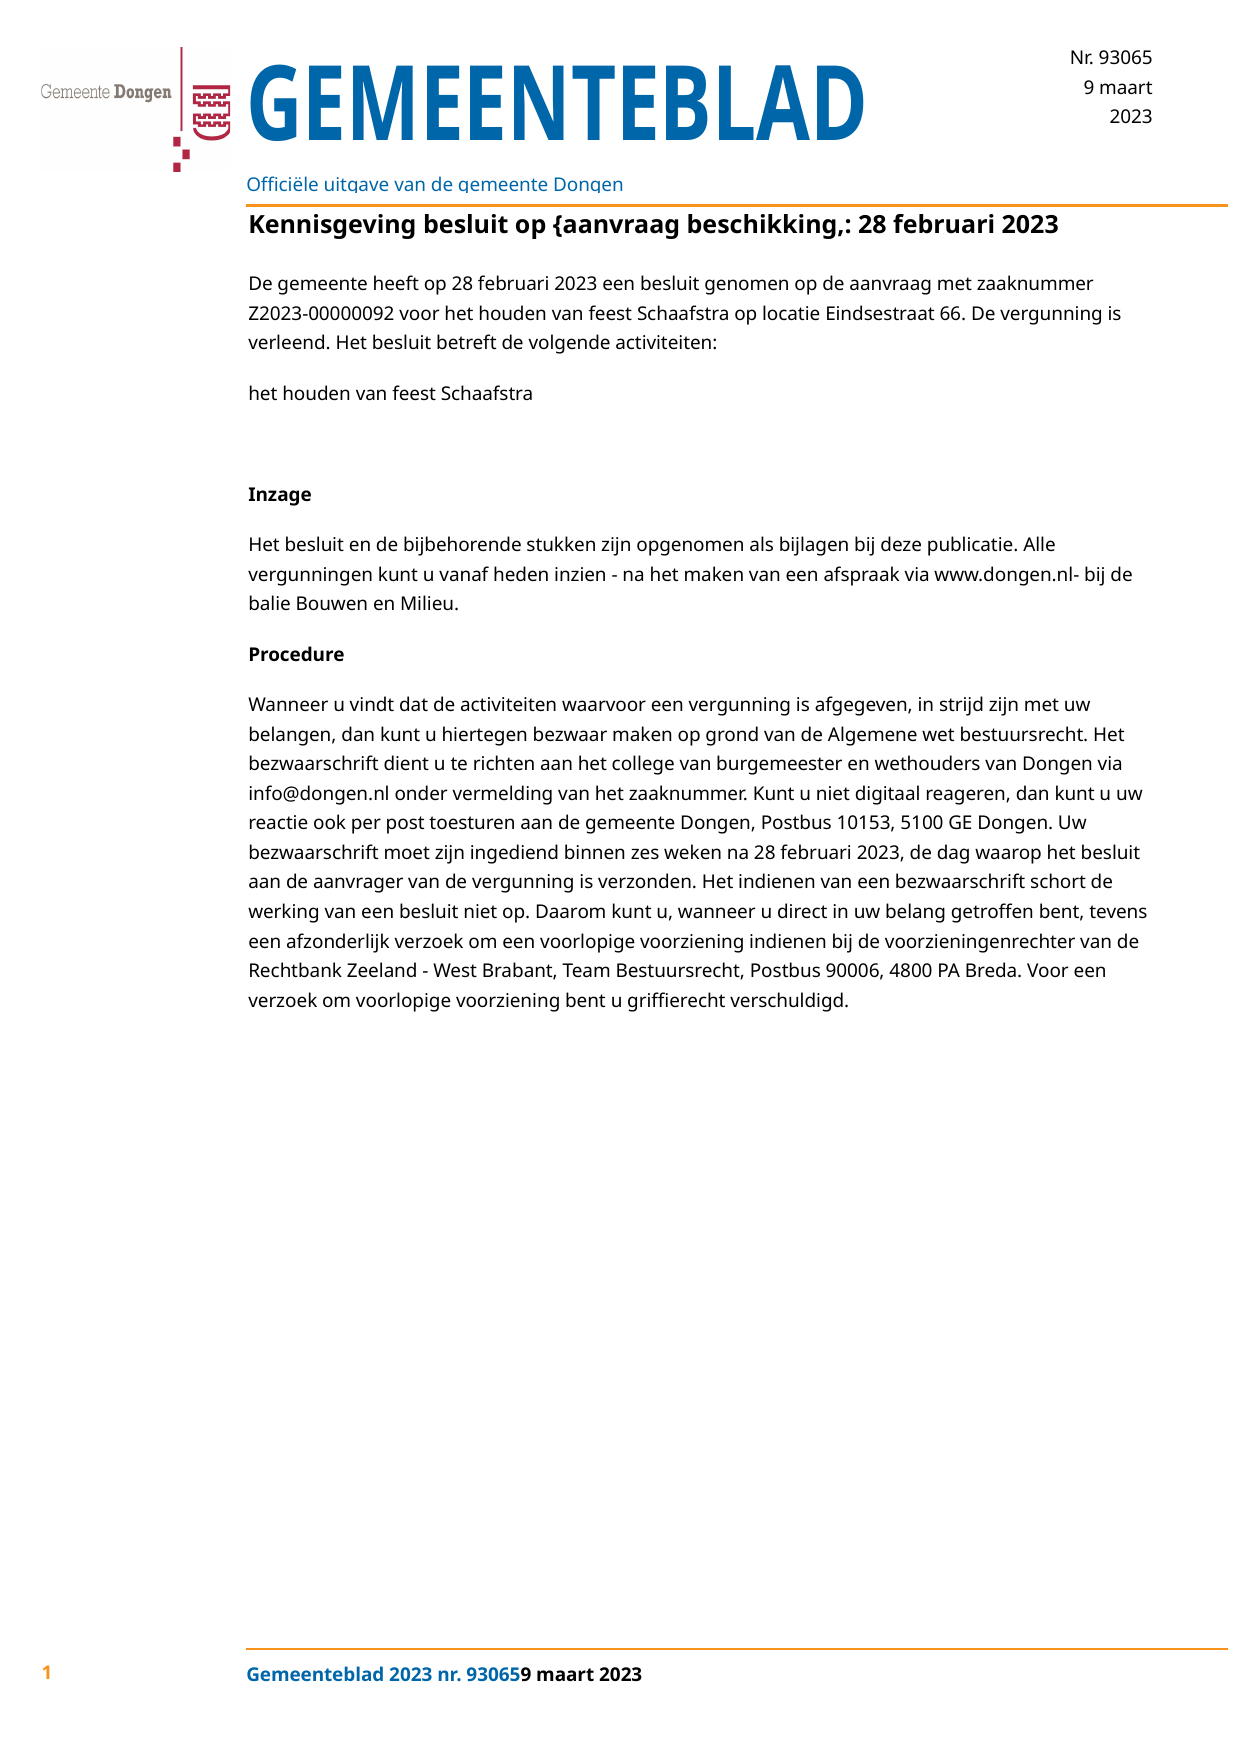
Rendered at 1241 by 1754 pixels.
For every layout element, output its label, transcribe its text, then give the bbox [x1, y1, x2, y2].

text Inzage [248, 481, 1152, 506]
text Procedure [248, 641, 1152, 666]
text het houden van feest Schaafstra [248, 380, 1152, 406]
text De gemeente heeft op 28 februari 2023 een besluit genomen op de aanvraag met zaaknummer Z2023-00000092 voor het houden van feest Schaafstra op locatie Eindsestraat 66. De vergunning is verleend. Het besluit betreft de volgende activiteiten: [248, 270, 1152, 355]
text Wanneer u vindt dat de activiteiten waarvoor een vergunning is afgegeven, in strijd zijn met uw belangen, dan kunt u hiertegen bezwaar maken op grond van de Algemene wet bestuursrecht. Het bezwaarschrift dient u te richten aan het college van burgemeester en wethouders van Dongen via info@dongen.nl onder vermelding van het zaaknummer. Kunt u niet digitaal reageren, dan kunt u uw reactie ook per post toesturen aan de gemeente Dongen, Postbus 10153, 5100 GE Dongen. Uw bezwaarschrift moet zijn ingediend binnen zes weken na 28 februari 2023, de dag waarop het besluit aan de aanvrager van de vergunning is verzonden. Het indienen van een bezwaarschrift schort de werking van een besluit niet op. Daarom kunt u, wanneer u direct in uw belang getroffen bent, tevens een afzonderlijk verzoek om een voorlopige voorziening indienen bij de voorzieningenrechter van de Rechtbank Zeeland - West Brabant, Team Bestuursrecht, Postbus 90006, 4800 PA Breda. Voor een verzoek om voorlopige voorziening bent u griffierecht verschuldigd. [248, 691, 1152, 1013]
text Het besluit en de bijbehorende stukken zijn opgenomen als bijlagen bij deze publicatie. Alle vergunningen kunt u vanaf heden inzien - na het maken van een afspraak via www.dongen.nl- bij de balie Bouwen en Milieu. [248, 531, 1152, 616]
text Kennisgeving besluit op {aanvraag beschikking,: 28 februari 2023 [248, 207, 1152, 241]
picture [41, 47, 231, 172]
